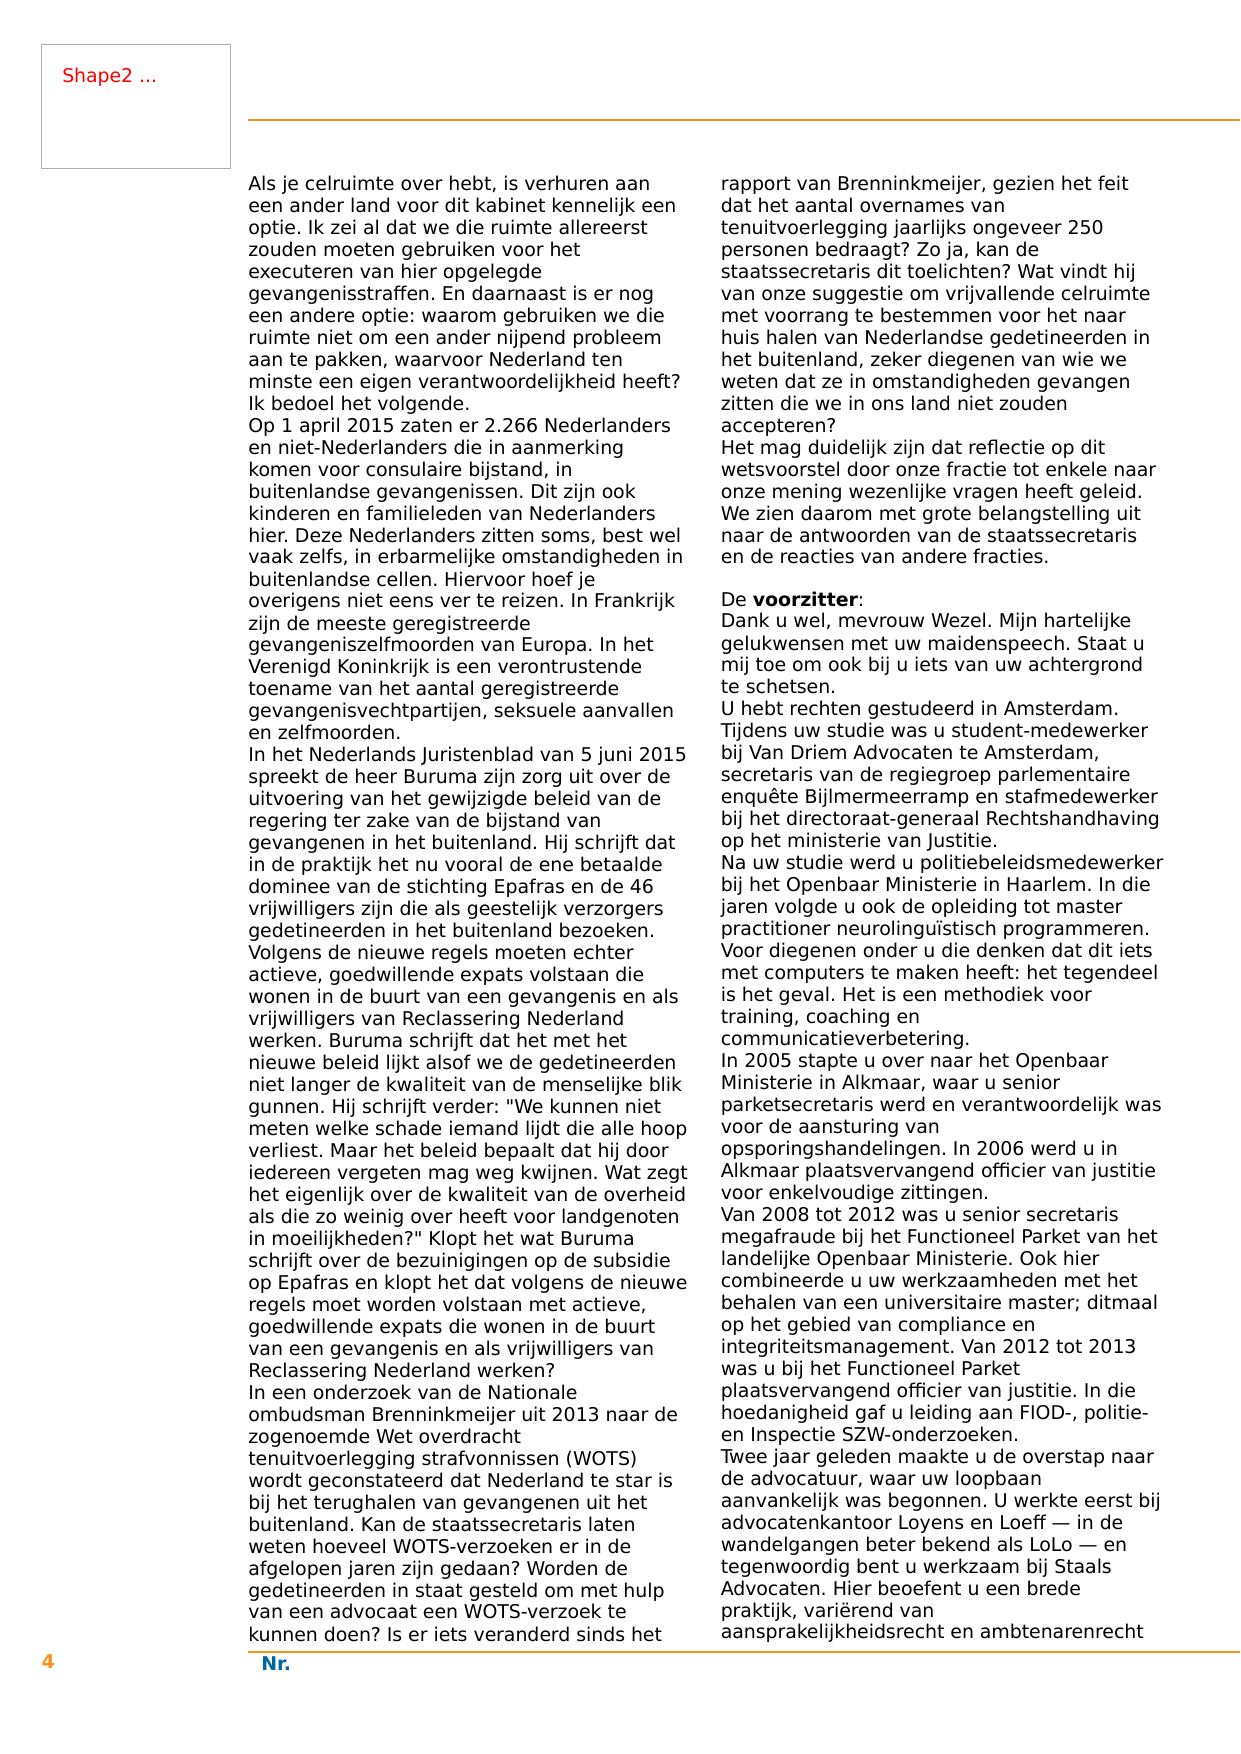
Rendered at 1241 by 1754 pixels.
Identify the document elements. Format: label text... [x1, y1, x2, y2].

text Het mag duidelijk zijn dat reflectie op dit wetsvoorstel door onze fractie tot enkele naar onze mening wezenlijke vragen heeft geleid. We zien daarom met grote belangstelling uit naar de antwoorden van de staatssecretaris en de reacties van andere fracties. [721, 437, 1163, 568]
text Van 2008 tot 2012 was u senior secretaris megafraude bij het Functioneel Parket van het landelijke Openbaar Ministerie. Ook hier combineerde u uw werkzaamheden met het behalen van een universitaire master; ditmaal op het gebied van compliance en integriteitsmanagement. Van 2012 tot 2013 was u bij het Functioneel Parket plaatsvervangend officier van justitie. In die hoedanigheid gaf u leiding aan FIOD-, politie- en Inspectie SZW-onderzoeken. [721, 1204, 1163, 1446]
text U hebt rechten gestudeerd in Amsterdam. Tijdens uw studie was u student-medewerker bij Van Driem Advocaten te Amsterdam, secretaris van de regiegroep parlementaire enquête Bijlmermeerramp en stafmedewerker bij het directoraat-generaal Rechtshandhaving op het ministerie van Justitie. [721, 698, 1163, 852]
text In 2005 stapte u over naar het Openbaar Ministerie in Alkmaar, waar u senior parketsecretaris werd en verantwoordelijk was voor de aansturing van opsporingshandelingen. In 2006 werd u in Alkmaar plaatsvervangend officier van justitie voor enkelvoudige zittingen. [721, 1050, 1163, 1204]
text In het Nederlands Juristenblad van 5 juni 2015 spreekt de heer Buruma zijn zorg uit over de uitvoering van het gewijzigde beleid van de regering ter zake van de bijstand van gevangenen in het buitenland. Hij schrijft dat in de praktijk het nu vooral de ene betaalde dominee van de stichting Epafras en de 46 vrijwilligers zijn die als geestelijk verzorgers gedetineerden in het buitenland bezoeken. Volgens de nieuwe regels moeten echter actieve, goedwillende expats volstaan die wonen in de buurt van een gevangenis en als vrijwilligers van Reclassering Nederland werken. Buruma schrijft dat het met het nieuwe beleid lijkt alsof we de gedetineerden niet langer de kwaliteit van de menselijke blik gunnen. Hij schrijft verder: "We kunnen niet meten welke schade iemand lijdt die alle hoop verliest. Maar het beleid bepaalt dat hij door iedereen vergeten mag weg kwijnen. Wat zegt het eigenlijk over de kwaliteit van de overheid als die zo weinig over heeft voor landgenoten in moeilijkheden?" Klopt het wat Buruma schrijft over de bezuinigingen op de subsidie op Epafras en klopt het dat volgens de nieuwe regels moet worden volstaan met actieve, goedwillende expats die wonen in de buurt van een gevangenis en als vrijwilligers van Reclassering Nederland werken? [248, 744, 691, 1382]
text rapport van Brenninkmeijer, gezien het feit dat het aantal overnames van tenuitvoerlegging jaarlijks ongeveer 250 personen bedraagt? Zo ja, kan de staatssecretaris dit toelichten? Wat vindt hij van onze suggestie om vrijvallende celruimte met voorrang te bestemmen voor het naar huis halen van Nederlandse gedetineerden in het buitenland, zeker diegenen van wie we weten dat ze in omstandigheden gevangen zitten die we in ons land niet zouden accepteren? [721, 173, 1163, 437]
text Als je celruimte over hebt, is verhuren aan een ander land voor dit kabinet kennelijk een optie. Ik zei al dat we die ruimte allereerst zouden moeten gebruiken voor het executeren van hier opgelegde gevangenisstraffen. En daarnaast is er nog een andere optie: waarom gebruiken we die ruimte niet om een ander nijpend probleem aan te pakken, waarvoor Nederland ten minste een eigen verantwoordelijkheid heeft? Ik bedoel het volgende. [248, 173, 691, 414]
text Twee jaar geleden maakte u de overstap naar de advocatuur, waar uw loopbaan aanvankelijk was begonnen. U werkte eerst bij advocatenkantoor Loyens en Loeff — in de wandelgangen beter bekend als LoLo — en tegenwoordig bent u werkzaam bij Staals Advocaten. Hier beoefent u een brede praktijk, variërend van aansprakelijkheidsrecht en ambtenarenrecht [721, 1446, 1163, 1643]
text In een onderzoek van de Nationale ombudsman Brenninkmeijer uit 2013 naar de zogenoemde Wet overdracht tenuitvoerlegging strafvonnissen (WOTS) wordt geconstateerd dat Nederland te star is bij het terughalen van gevangenen uit het buitenland. Kan de staatssecretaris laten weten hoeveel WOTS-verzoeken er in de afgelopen jaren zijn gedaan? Worden de gedetineerden in staat gesteld om met hulp van een advocaat een WOTS-verzoek te kunnen doen? Is er iets veranderd sinds het [248, 1382, 691, 1645]
text De voorzitter: [721, 588, 1163, 610]
text Dank u wel, mevrouw Wezel. Mijn hartelijke gelukwensen met uw maidenspeech. Staat u mij toe om ook bij u iets van uw achtergrond te schetsen. [721, 610, 1163, 698]
text Na uw studie werd u politiebeleidsmedewerker bij het Openbaar Ministerie in Haarlem. In die jaren volgde u ook de opleiding tot master practitioner neurolinguïstisch programmeren. Voor diegenen onder u die denken dat dit iets met computers te maken heeft: het tegendeel is het geval. Het is een methodiek voor training, coaching en communicatieverbetering. [721, 852, 1163, 1050]
text Op 1 april 2015 zaten er 2.266 Nederlanders en niet-Nederlanders die in aanmerking komen voor consulaire bijstand, in buitenlandse gevangenissen. Dit zijn ook kinderen en familieleden van Nederlanders hier. Deze Nederlanders zitten soms, best wel vaak zelfs, in erbarmelijke omstandigheden in buitenlandse cellen. Hiervoor hoef je overigens niet eens ver te reizen. In Frankrijk zijn de meeste geregistreerde gevangeniszelfmoorden van Europa. In het Verenigd Koninkrijk is een verontrustende toename van het aantal geregistreerde gevangenisvechtpartijen, seksuele aanvallen en zelfmoorden. [248, 414, 691, 744]
